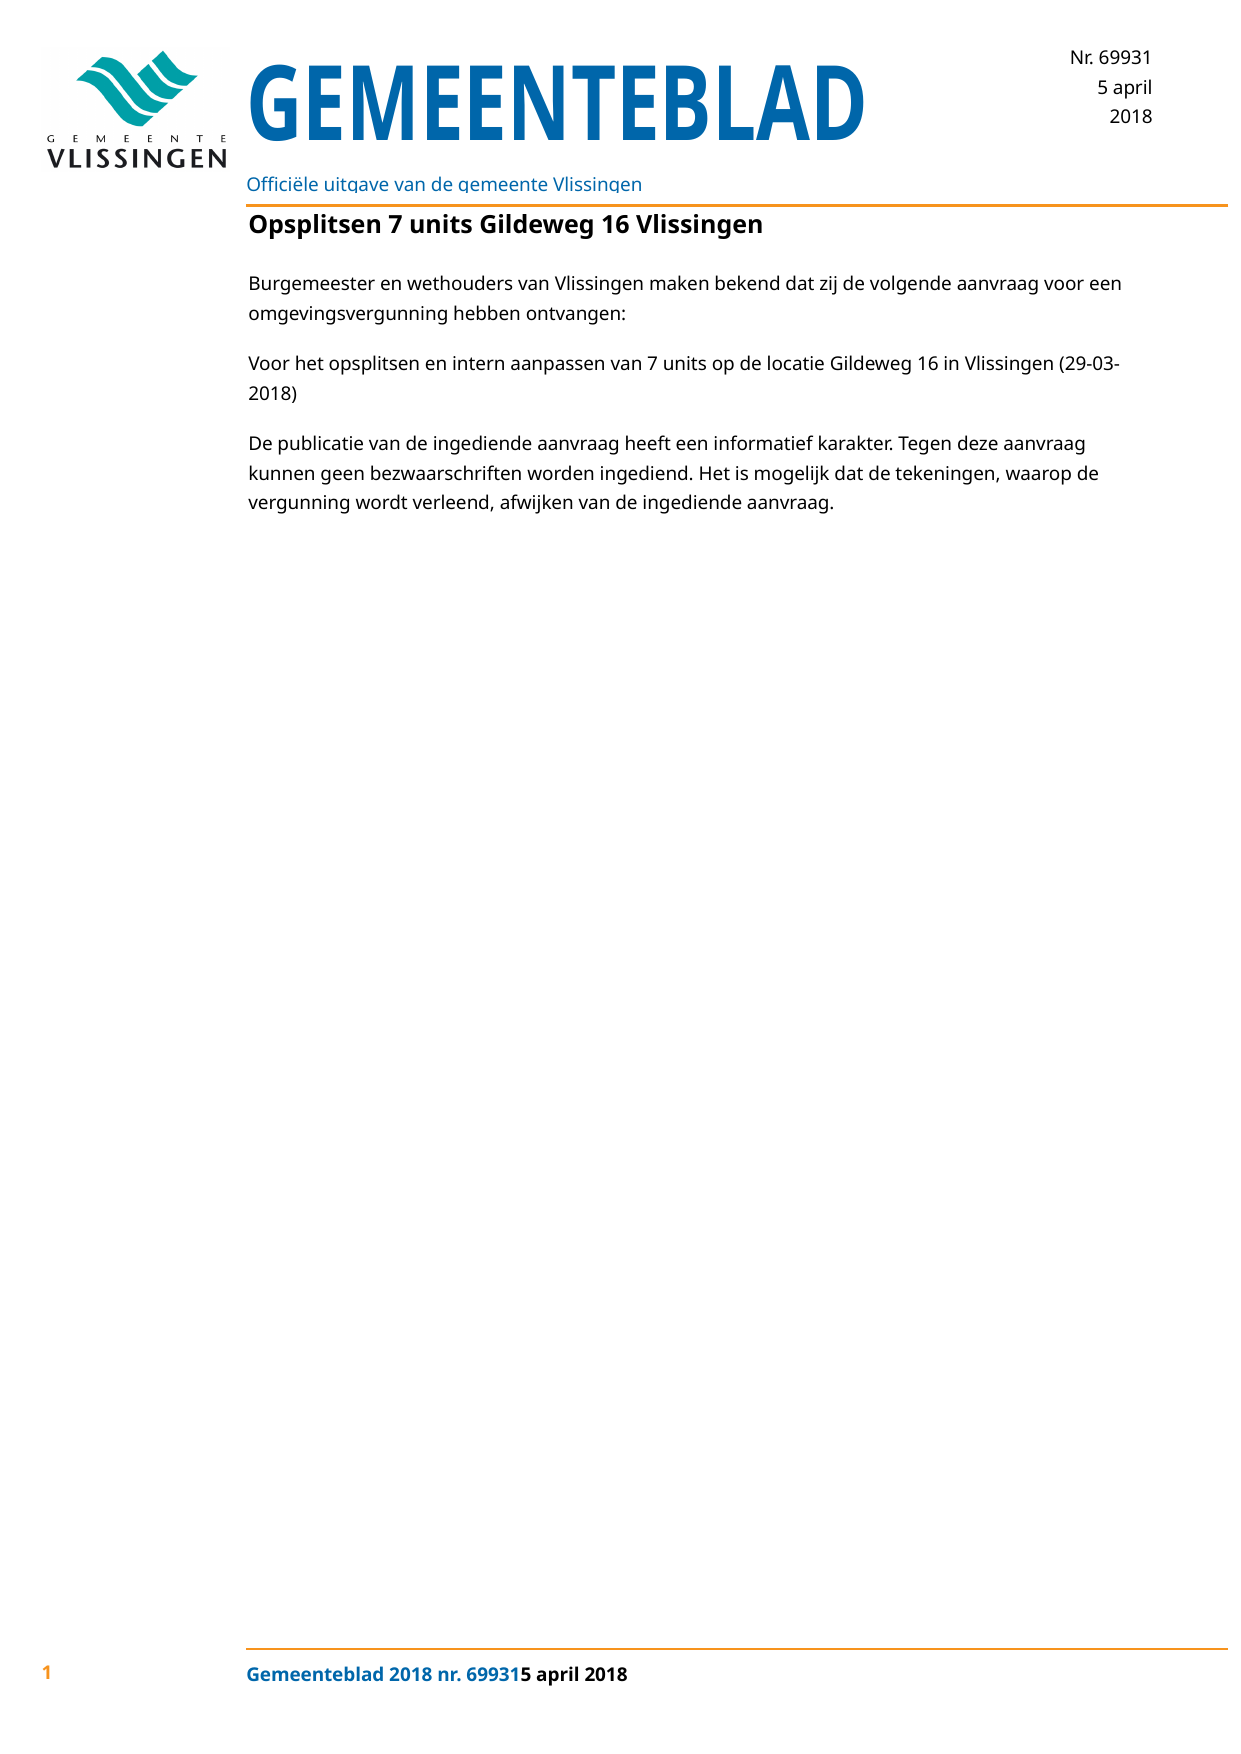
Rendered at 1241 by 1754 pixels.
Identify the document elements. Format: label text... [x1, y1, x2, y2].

picture [41, 47, 231, 172]
text Burgemeester en wethouders van Vlissingen maken bekend dat zij de volgende aanvraag voor een omgevingsvergunning hebben ontvangen: [248, 270, 1152, 326]
text De publicatie van de ingediende aanvraag heeft een informatief karakter. Tegen deze aanvraag kunnen geen bezwaarschriften worden ingediend. Het is mogelijk dat de tekeningen, waarop de vergunning wordt verleend, afwijken van de ingediende aanvraag. [248, 430, 1152, 515]
text Opsplitsen 7 units Gildeweg 16 Vlissingen [248, 207, 1152, 241]
text Voor het opsplitsen en intern aanpassen van 7 units op de locatie Gildeweg 16 in Vlissingen (29-03-2018) [248, 350, 1152, 406]
